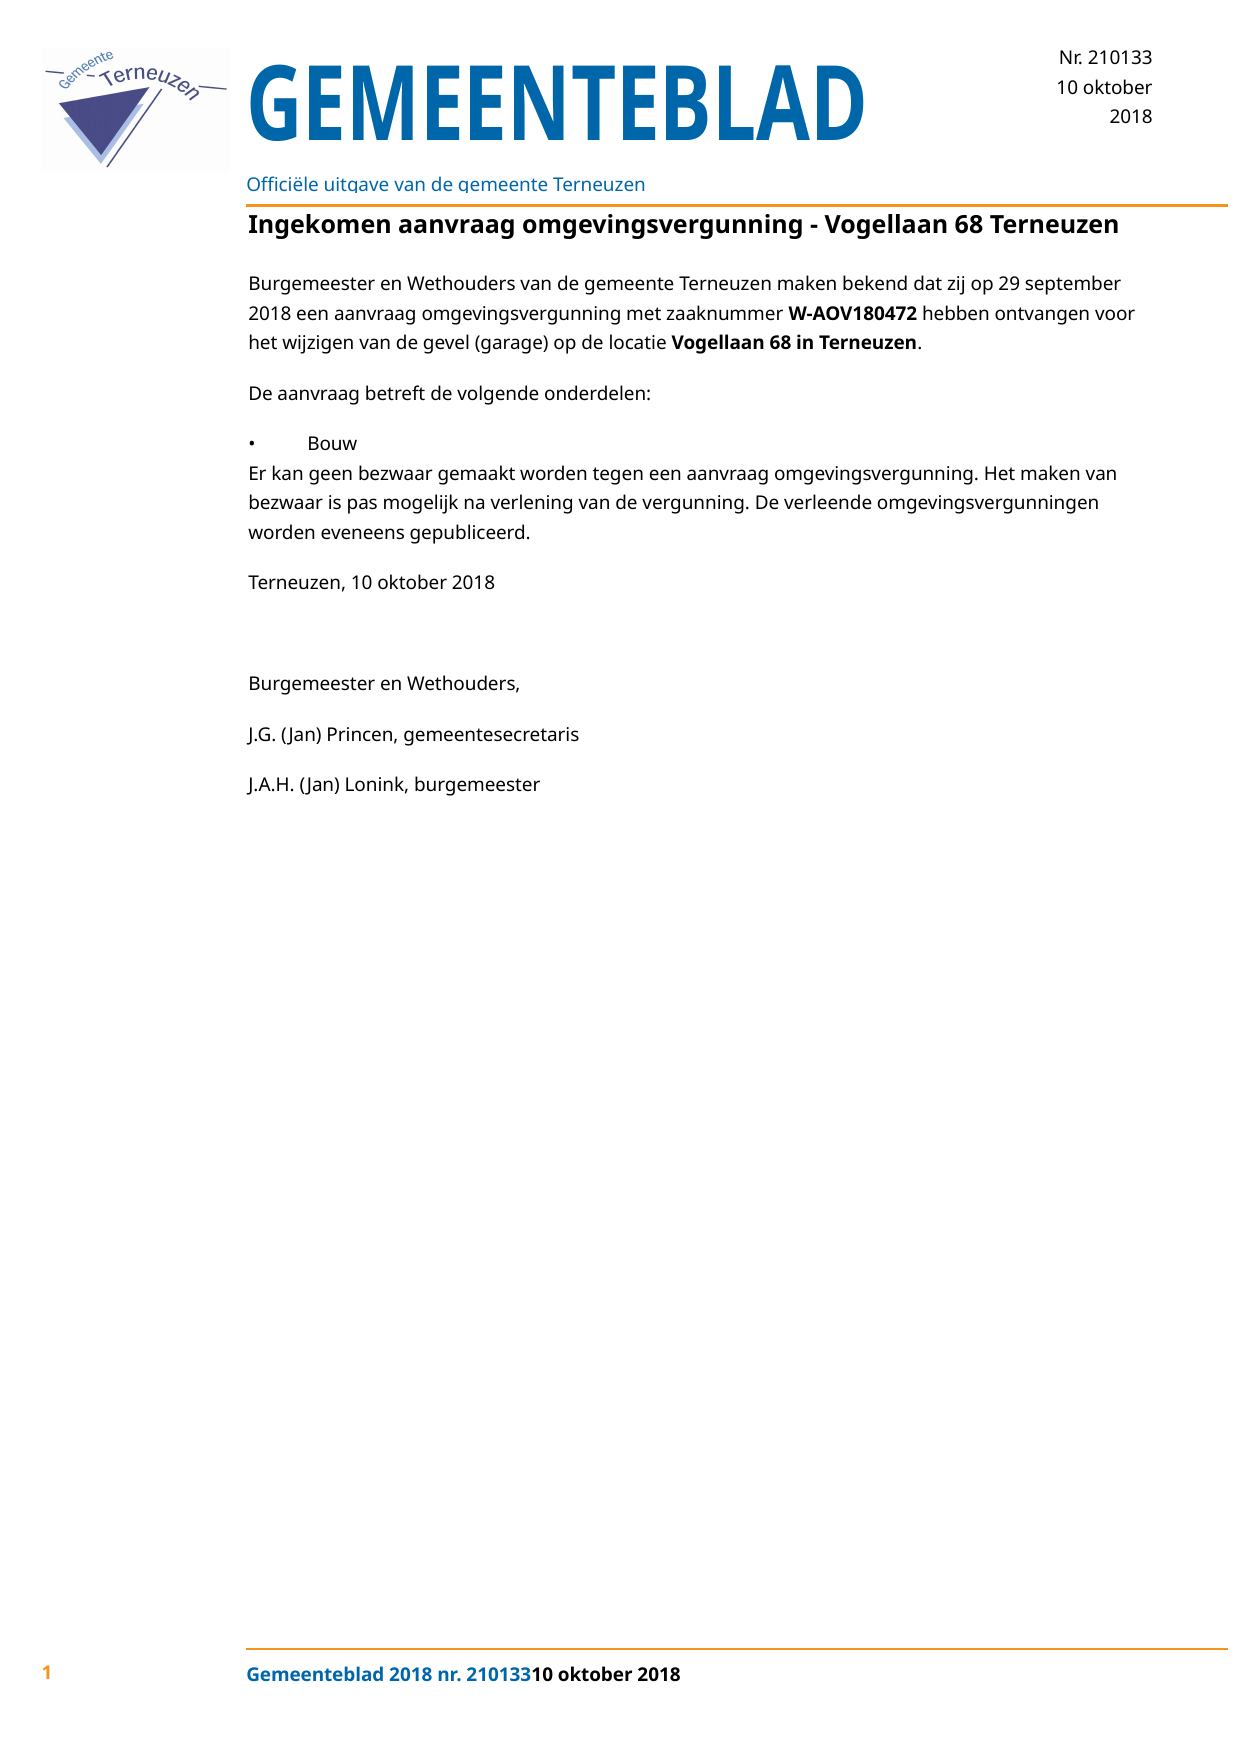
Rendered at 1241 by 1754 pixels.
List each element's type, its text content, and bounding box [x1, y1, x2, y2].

list Bouw [248, 430, 1152, 456]
picture [41, 47, 231, 172]
text Terneuzen, 10 oktober 2018 [248, 569, 1152, 595]
text J.G. (Jan) Princen, gemeentesecretaris [248, 721, 1152, 746]
text Er kan geen bezwaar gemaakt worden tegen een aanvraag omgevingsvergunning. Het maken van bezwaar is pas mogelijk na verlening van de vergunning. De verleende omgevingsvergunningen worden eveneens gepubliceerd. [248, 460, 1152, 545]
text J.A.H. (Jan) Lonink, burgemeester [248, 771, 1152, 797]
text Burgemeester en Wethouders van de gemeente Terneuzen maken bekend dat zij op 29 september 2018 een aanvraag omgevingsvergunning met zaaknummer W-AOV180472 hebben ontvangen voor het wijzigen van de gevel (garage) op de locatie Vogellaan 68 in Terneuzen. [248, 270, 1152, 355]
text Burgemeester en Wethouders, [248, 670, 1152, 696]
text De aanvraag betreft de volgende onderdelen: [248, 380, 1152, 406]
text Ingekomen aanvraag omgevingsvergunning - Vogellaan 68 Terneuzen [248, 207, 1152, 241]
